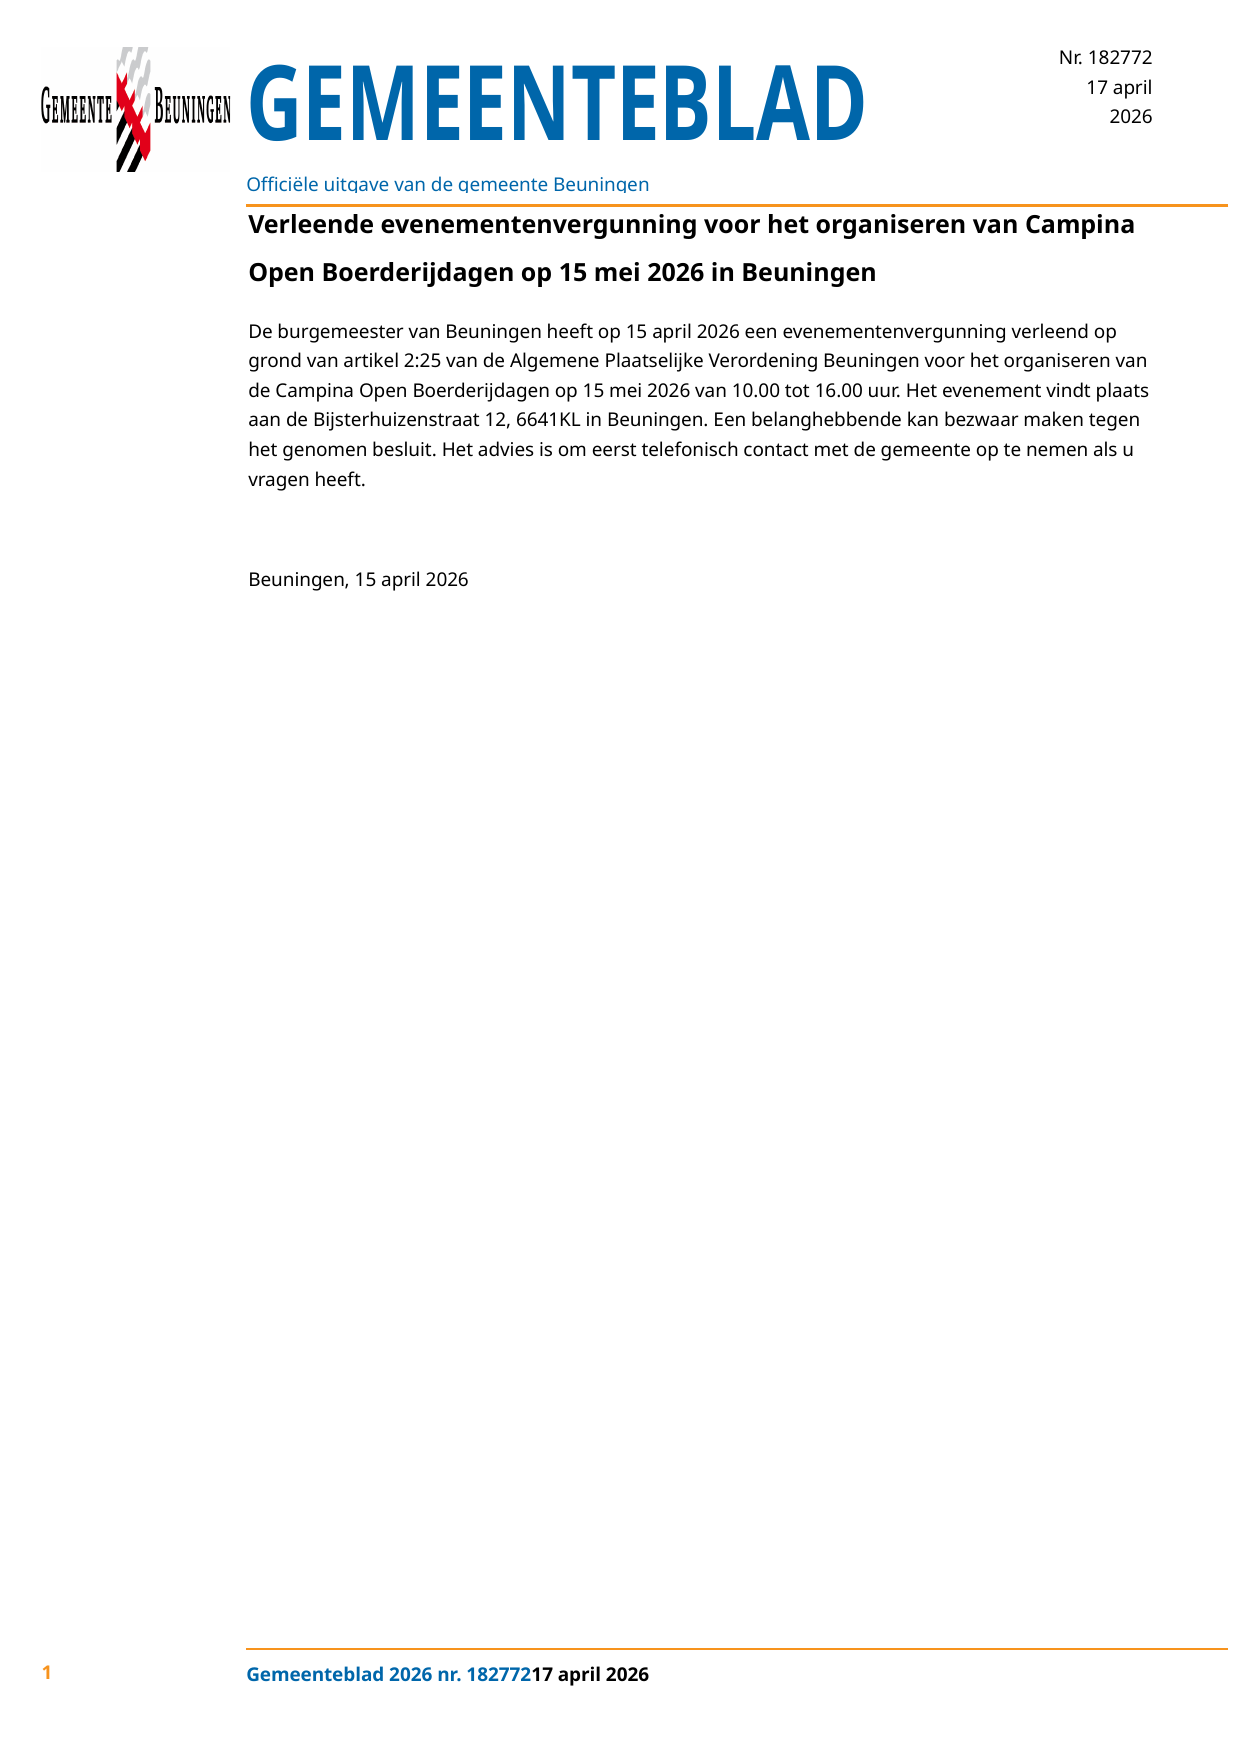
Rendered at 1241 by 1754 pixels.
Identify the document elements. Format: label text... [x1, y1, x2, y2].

picture [41, 47, 231, 172]
text Beuningen, 15 april 2026 [248, 567, 1152, 592]
text Verleende evenementenvergunning voor het organiseren van Campina Open Boerderijdagen op 15 mei 2026 in Beuningen [248, 207, 1152, 288]
text De burgemeester van Beuningen heeft op 15 april 2026 een evenementenvergunning verleend op grond van artikel 2:25 van de Algemene Plaatselijke Verordening Beuningen voor het organiseren van de Campina Open Boerderijdagen op 15 mei 2026 van 10.00 tot 16.00 uur. Het evenement vindt plaats aan de Bijsterhuizenstraat 12, 6641KL in Beuningen. Een belanghebbende kan bezwaar maken tegen het genomen besluit. Het advies is om eerst telefonisch contact met de gemeente op te nemen als u vragen heeft. [248, 318, 1152, 492]
